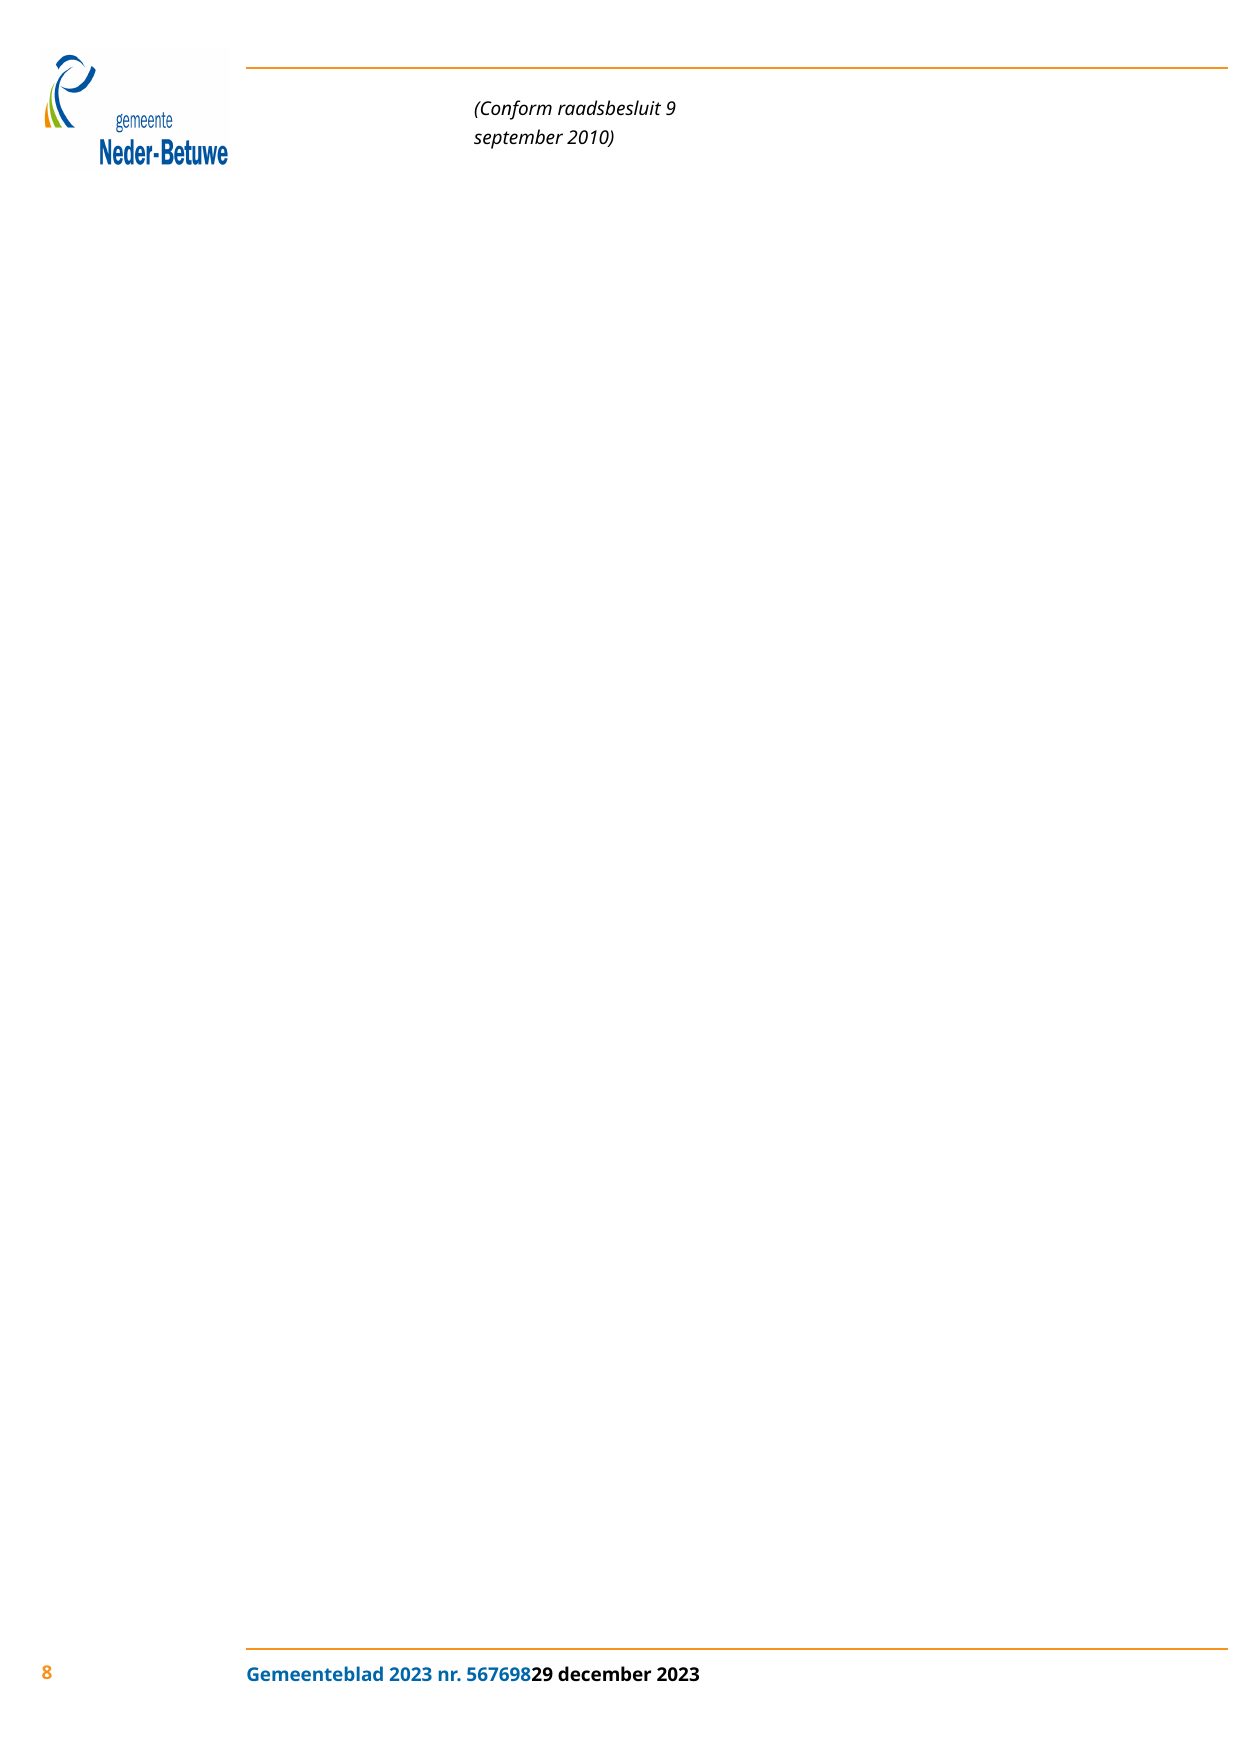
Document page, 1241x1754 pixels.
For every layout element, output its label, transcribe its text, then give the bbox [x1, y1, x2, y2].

picture [41, 47, 231, 172]
table_cell [248, 95, 474, 150]
table_cell [926, 95, 1152, 150]
table_cell [700, 95, 926, 150]
table_cell (Conform raadsbesluit 9 september 2010) [474, 95, 700, 150]
